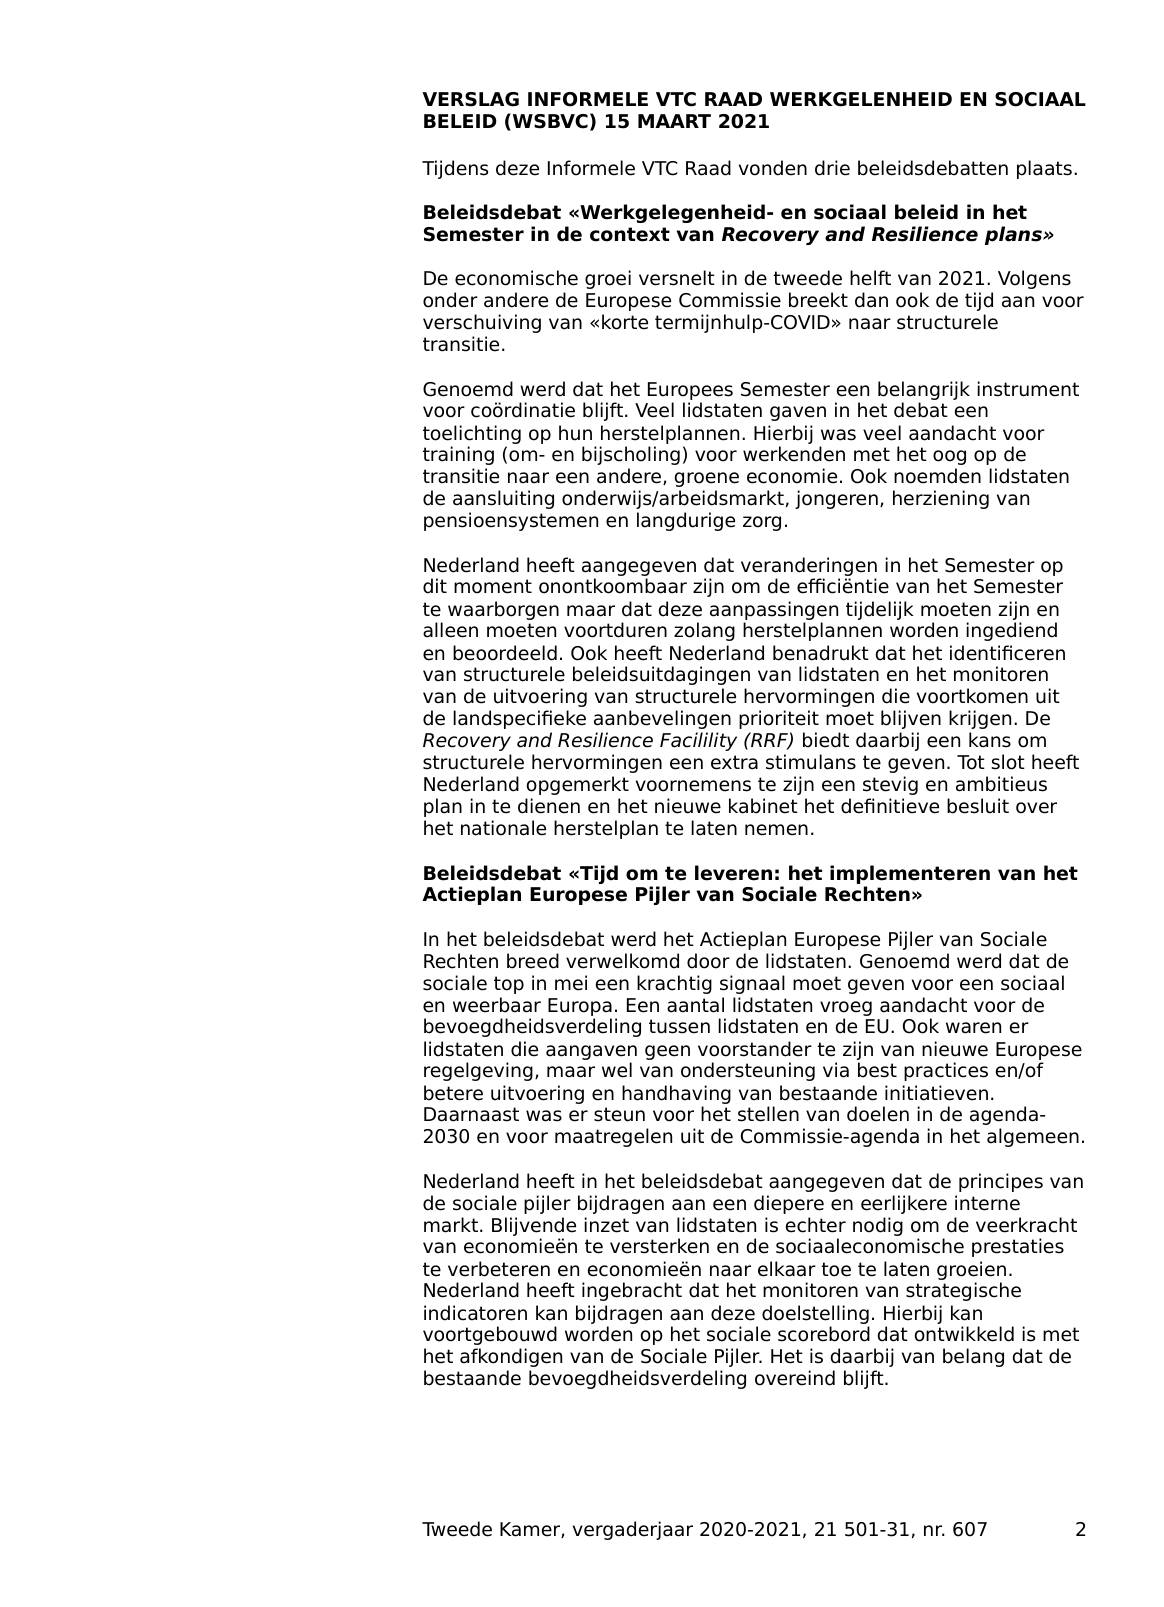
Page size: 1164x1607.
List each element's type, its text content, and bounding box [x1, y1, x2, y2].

text De economische groei versnelt in de tweede helft van 2021. Volgens onder andere de Europese Commissie breekt dan ook de tijd aan voor verschuiving van «korte termijnhulp-COVID» naar structurele transitie. [422, 268, 1087, 356]
text Nederland heeft in het beleidsdebat aangegeven dat de principes van de sociale pijler bijdragen aan een diepere en eerlijkere interne markt. Blijvende inzet van lidstaten is echter nodig om de veerkracht van economieën te versterken en de sociaaleconomische prestaties te verbeteren en economieën naar elkaar toe te laten groeien. Nederland heeft ingebracht dat het monitoren van strategische indicatoren kan bijdragen aan deze doelstelling. Hierbij kan voortgebouwd worden op het sociale scorebord dat ontwikkeld is met het afkondigen van de Sociale Pijler. Het is daarbij van belang dat de bestaande bevoegdheidsverdeling overeind blijft. [422, 1171, 1087, 1390]
text Tijdens deze Informele VTC Raad vonden drie beleidsdebatten plaats. [422, 158, 1087, 180]
subtitle Beleidsdebat «Werkgelegenheid- en sociaal beleid in het Semester in de context van Recovery and Resilience plans» [422, 202, 1087, 246]
text Nederland heeft aangegeven dat veranderingen in het Semester op dit moment onontkoombaar zijn om de efficiëntie van het Semester te waarborgen maar dat deze aanpassingen tijdelijk moeten zijn en alleen moeten voortduren zolang herstelplannen worden ingediend en beoordeeld. Ook heeft Nederland benadrukt dat het identificeren van structurele beleidsuitdagingen van lidstaten en het monitoren van de uitvoering van structurele hervormingen die voortkomen uit de landspecifieke aanbevelingen prioriteit moet blijven krijgen. De Recovery and Resilience Facilility (RRF) biedt daarbij een kans om structurele hervormingen een extra stimulans te geven. Tot slot heeft Nederland opgemerkt voornemens te zijn een stevig en ambitieus plan in te dienen en het nieuwe kabinet het definitieve besluit over het nationale herstelplan te laten nemen. [422, 554, 1087, 840]
subtitle Beleidsdebat «Tijd om te leveren: het implementeren van het Actieplan Europese Pijler van Sociale Rechten» [422, 862, 1087, 906]
text In het beleidsdebat werd het Actieplan Europese Pijler van Sociale Rechten breed verwelkomd door de lidstaten. Genoemd werd dat de sociale top in mei een krachtig signaal moet geven voor een sociaal en weerbaar Europa. Een aantal lidstaten vroeg aandacht voor de bevoegdheidsverdeling tussen lidstaten en de EU. Ook waren er lidstaten die aangaven geen voorstander te zijn van nieuwe Europese regelgeving, maar wel van ondersteuning via best practices en/of betere uitvoering en handhaving van bestaande initiatieven. Daarnaast was er steun voor het stellen van doelen in de agenda-2030 en voor maatregelen uit de Commissie-agenda in het algemeen. [422, 928, 1087, 1148]
subtitle VERSLAG INFORMELE VTC RAAD WERKGELENHEID EN SOCIAAL BELEID (WSBVC) 15 MAART 2021 [422, 89, 1087, 133]
text Genoemd werd dat het Europees Semester een belangrijk instrument voor coördinatie blijft. Veel lidstaten gaven in het debat een toelichting op hun herstelplannen. Hierbij was veel aandacht voor training (om- en bijscholing) voor werkenden met het oog op de transitie naar een andere, groene economie. Ook noemden lidstaten de aansluiting onderwijs/arbeidsmarkt, jongeren, herziening van pensioensystemen en langdurige zorg. [422, 378, 1087, 532]
